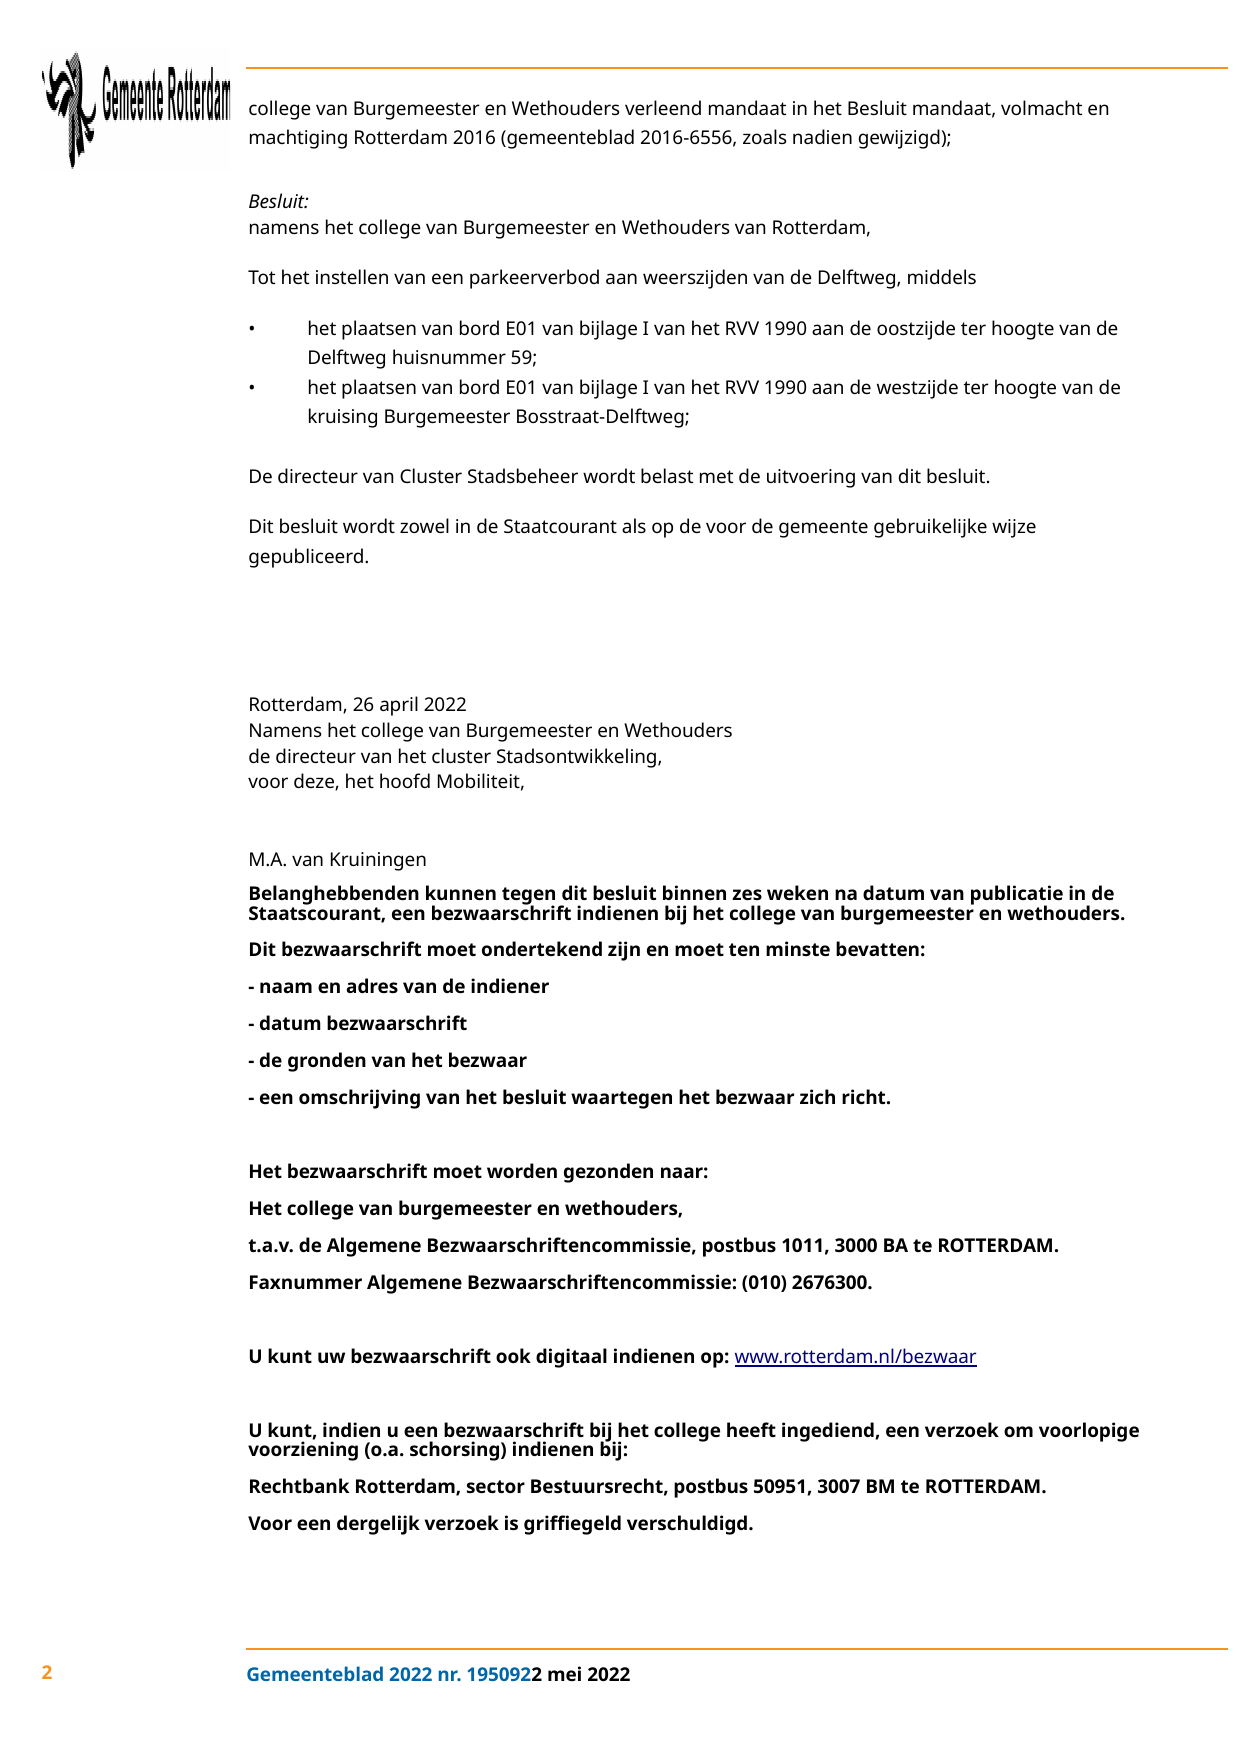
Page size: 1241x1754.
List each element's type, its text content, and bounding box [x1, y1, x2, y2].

text - de gronden van het bezwaar [248, 1052, 1152, 1072]
list het plaatsen van bord E01 van bijlage I van het RVV 1990 aan de westzijde ter hoogte van de kruising Burgemeester Bosstraat-Delftweg; [248, 374, 1152, 429]
list het plaatsen van bord E01 van bijlage I van het RVV 1990 aan de oostzijde ter hoogte van de Delftweg huisnummer 59; [248, 315, 1152, 370]
text voor deze, het hoofd Mobiliteit, [248, 769, 1152, 794]
picture [41, 47, 231, 172]
text De directeur van Cluster Stadsbeheer wordt belast met de uitvoering van dit besluit. [248, 463, 1152, 488]
text Besluit: [248, 188, 1152, 214]
text U kunt, indien u een bezwaarschrift bij het college heeft ingediend, een verzoek om voorlopige voorziening (o.a. schorsing) indienen bij: [248, 1422, 1152, 1461]
text Voor een dergelijk verzoek is griffiegeld verschuldigd. [248, 1515, 1152, 1535]
text t.a.v. de Algemene Bezwaarschriftencommissie, postbus 1011, 3000 BA te ROTTERDAM. [248, 1237, 1152, 1257]
text Dit besluit wordt zowel in de Staatcourant als op de voor de gemeente gebruikelijke wijze gepubliceerd. [248, 513, 1152, 568]
text Rotterdam, 26 april 2022 [248, 691, 1152, 717]
text Belanghebbenden kunnen tegen dit besluit binnen zes weken na datum van publicatie in de Staatscourant, een bezwaarschrift indienen bij het college van burgemeester en wethouders. [248, 885, 1152, 924]
text Tot het instellen van een parkeerverbod aan weerszijden van de Delftweg, middels [248, 264, 1152, 290]
text - een omschrijving van het besluit waartegen het bezwaar zich richt. [248, 1089, 1152, 1109]
text Het college van burgemeester en wethouders, [248, 1200, 1152, 1219]
text Dit bezwaarschrift moet ondertekend zijn en moet ten minste bevatten: [248, 941, 1152, 961]
text Namens het college van Burgemeester en Wethouders [248, 717, 1152, 743]
text - naam en adres van de indiener [248, 978, 1152, 998]
text de directeur van het cluster Stadsontwikkeling, [248, 743, 1152, 769]
text U kunt uw bezwaarschrift ook digitaal indienen op: www.rotterdam.nl/bezwaar [248, 1348, 1152, 1367]
text Rechtbank Rotterdam, sector Bestuursrecht, postbus 50951, 3007 BM te ROTTERDAM. [248, 1478, 1152, 1498]
text namens het college van Burgemeester en Wethouders van Rotterdam, [248, 214, 1152, 240]
text - datum bezwaarschrift [248, 1015, 1152, 1035]
text M.A. van Kruiningen [248, 846, 1152, 872]
text Het bezwaarschrift moet worden gezonden naar: [248, 1163, 1152, 1183]
text Faxnummer Algemene Bezwaarschriftencommissie: (010) 2676300. [248, 1274, 1152, 1293]
text college van Burgemeester en Wethouders verleend mandaat in het Besluit mandaat, volmacht en machtiging Rotterdam 2016 (gemeenteblad 2016-6556, zoals nadien gewijzigd); [248, 95, 1152, 150]
